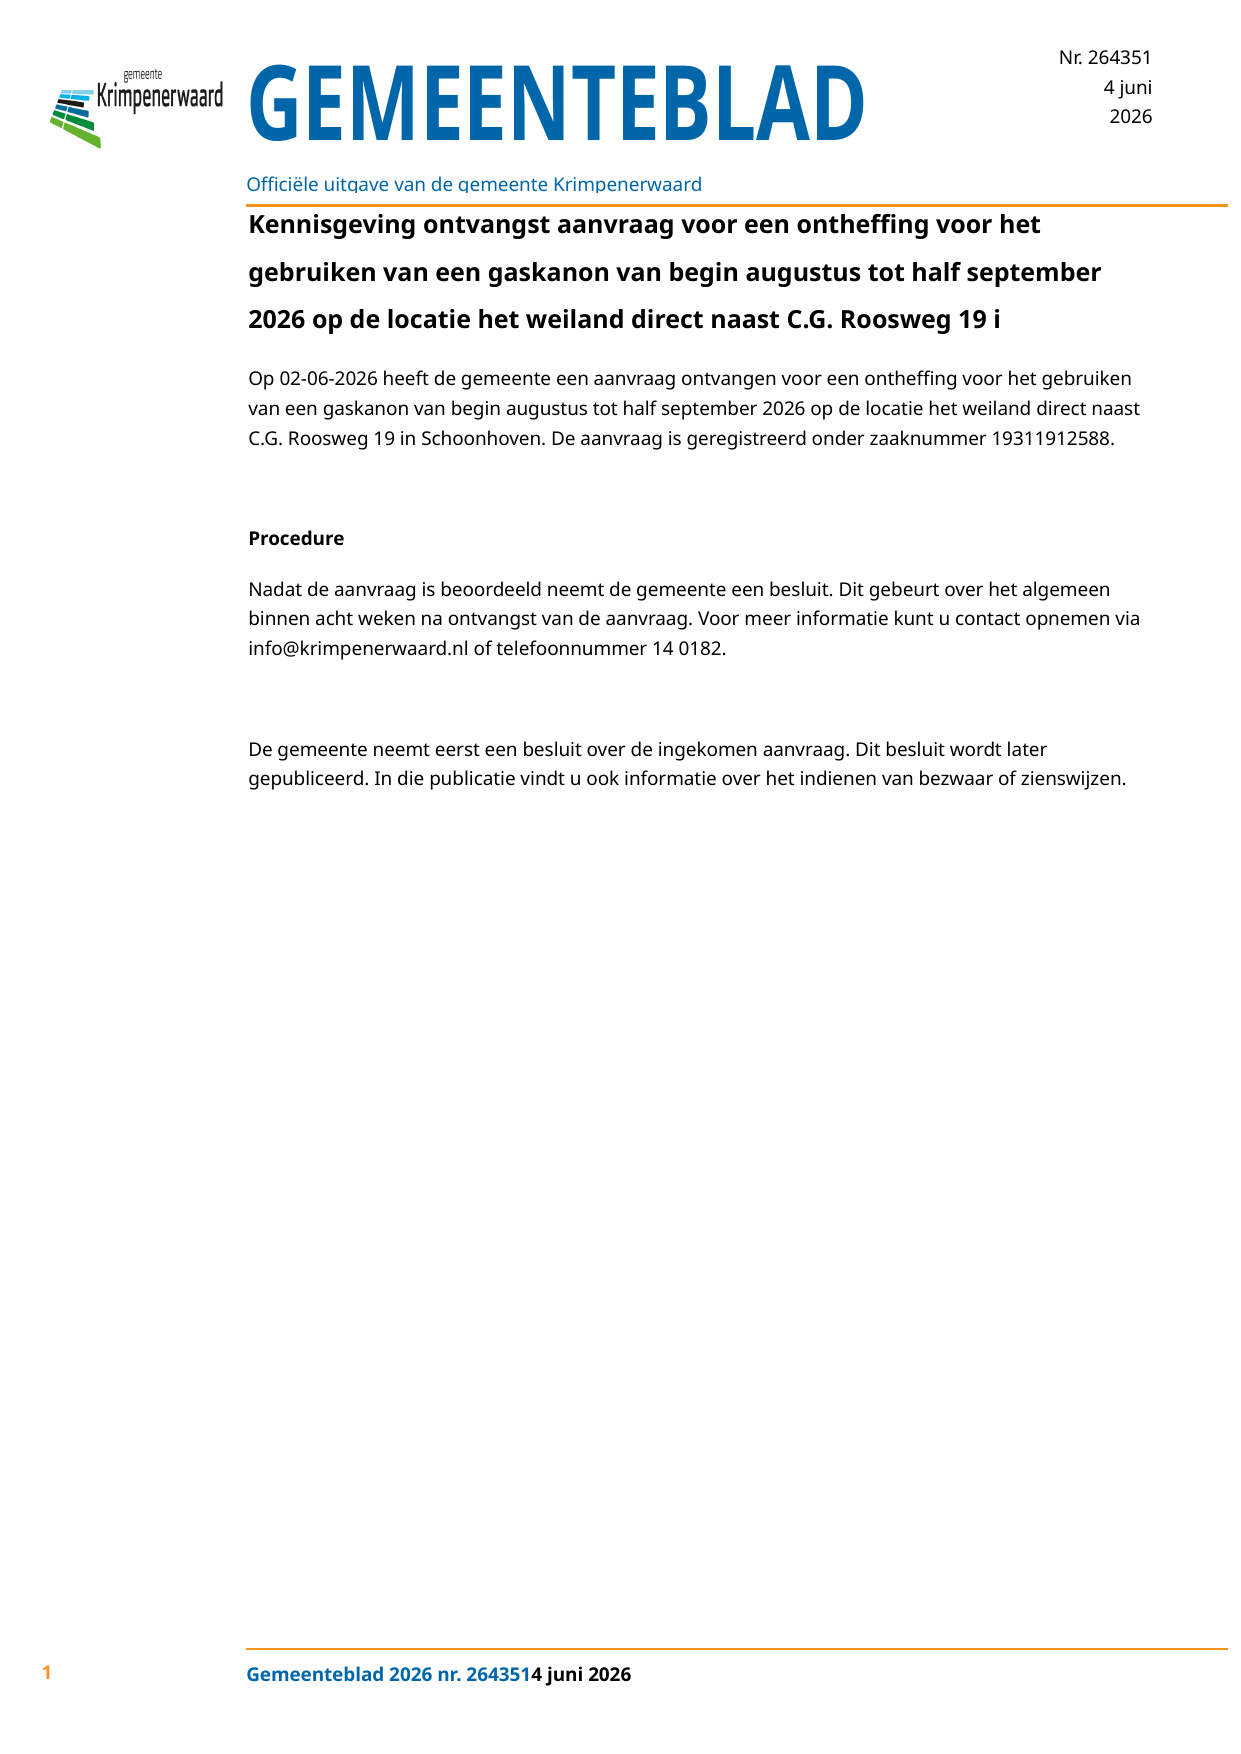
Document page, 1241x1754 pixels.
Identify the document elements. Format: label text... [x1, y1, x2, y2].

picture [41, 47, 231, 172]
text Procedure [248, 526, 1152, 551]
text De gemeente neemt eerst een besluit over de ingekomen aanvraag. Dit besluit wordt later gepubliceerd. In die publicatie vindt u ook informatie over het indienen van bezwaar of zienswijzen. [248, 736, 1152, 791]
text Nadat de aanvraag is beoordeeld neemt de gemeente een besluit. Dit gebeurt over het algemeen binnen acht weken na ontvangst van de aanvraag. Voor meer informatie kunt u contact opnemen via info@krimpenerwaard.nl of telefoonnummer 14 0182. [248, 576, 1152, 661]
text Op 02-06-2026 heeft de gemeente een aanvraag ontvangen voor een ontheffing voor het gebruiken van een gaskanon van begin augustus tot half september 2026 op de locatie het weiland direct naast C.G. Roosweg 19 in Schoonhoven. De aanvraag is geregistreerd onder zaaknummer 19311912588. [248, 366, 1152, 450]
text Kennisgeving ontvangst aanvraag voor een ontheffing voor het gebruiken van een gaskanon van begin augustus tot half september 2026 op de locatie het weiland direct naast C.G. Roosweg 19 i [248, 207, 1152, 336]
